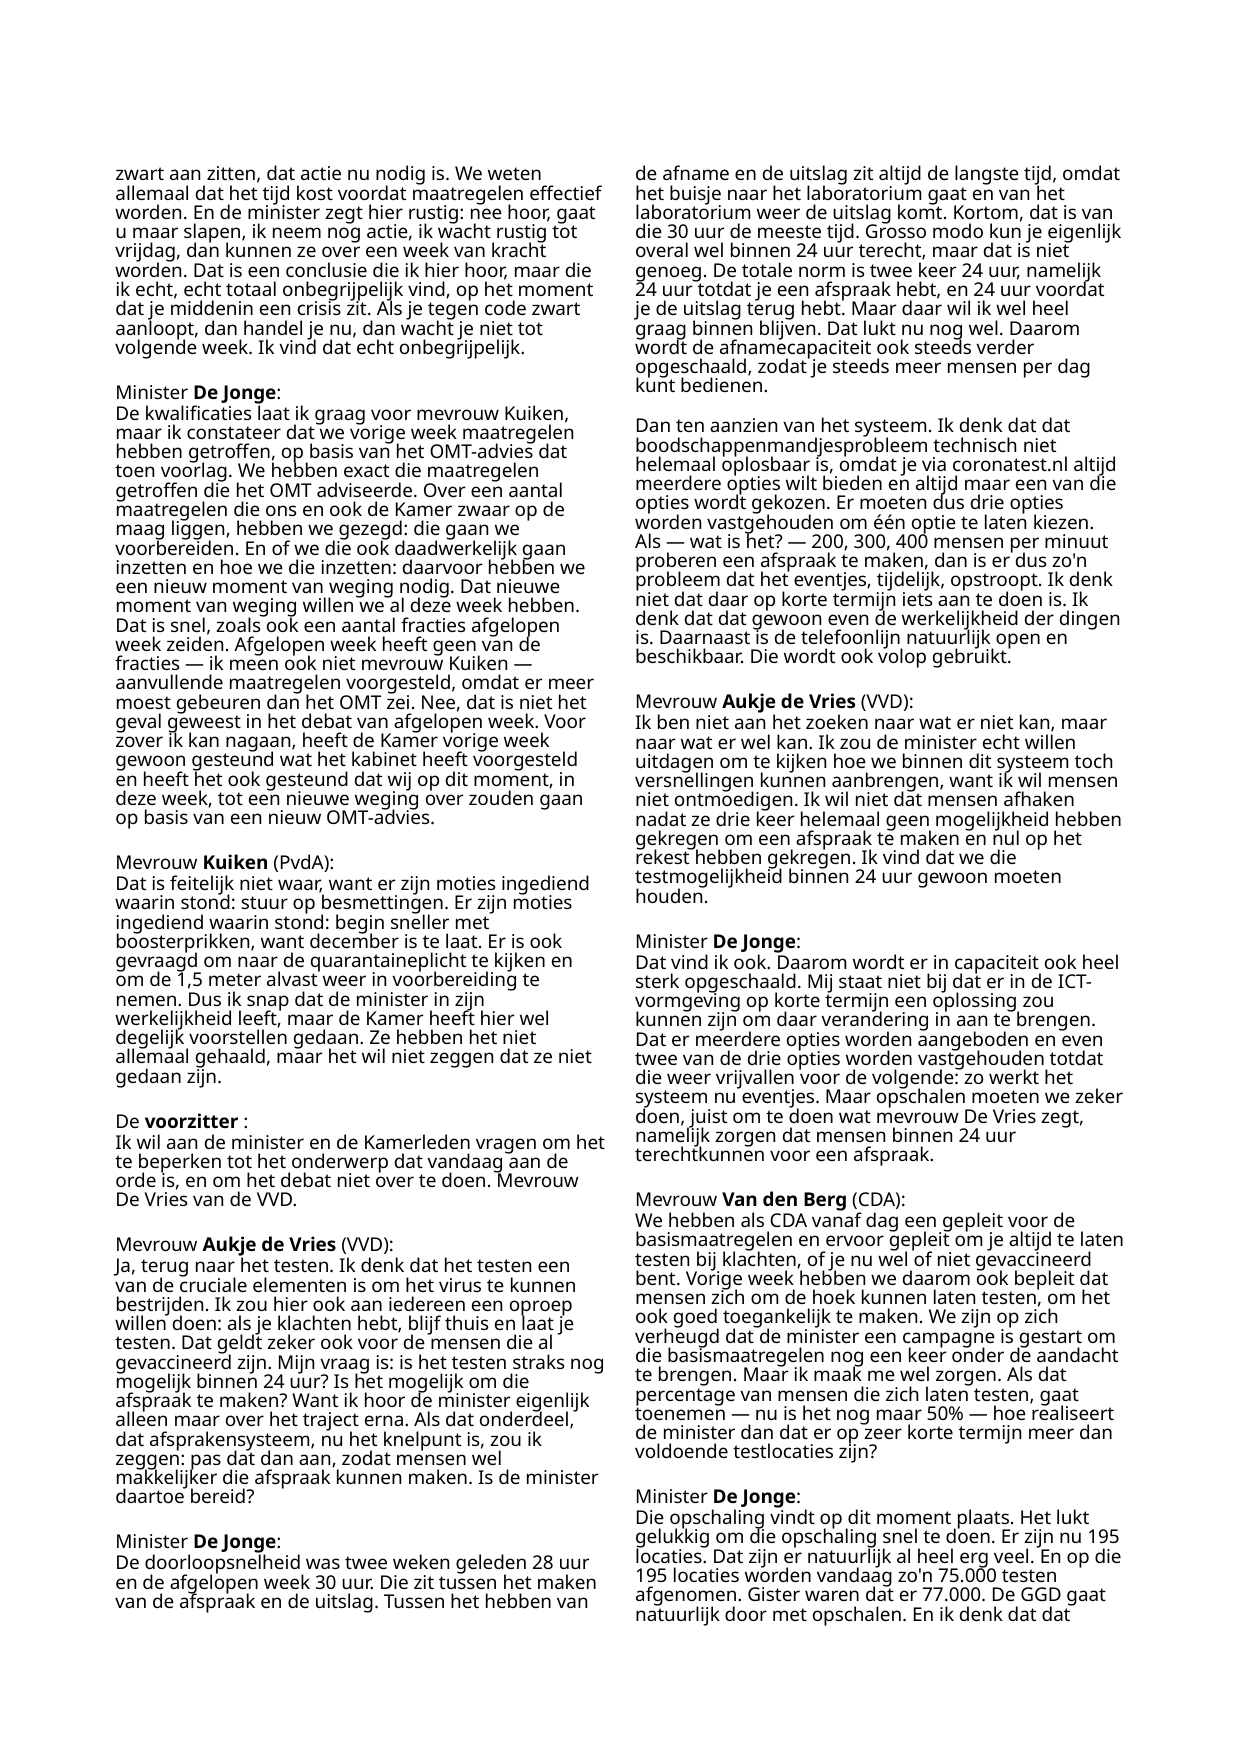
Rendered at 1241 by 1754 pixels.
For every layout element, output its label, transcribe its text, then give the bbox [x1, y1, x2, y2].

text De kwalificaties laat ik graag voor mevrouw Kuiken, maar ik constateer dat we vorige week maatregelen hebben getroffen, op basis van het OMT-advies dat toen voorlag. We hebben exact die maatregelen getroffen die het OMT adviseerde. Over een aantal maatregelen die ons en ook de Kamer zwaar op de maag liggen, hebben we gezegd: die gaan we voorbereiden. En of we die ook daadwerkelijk gaan inzetten en hoe we die inzetten: daarvoor hebben we een nieuw moment van weging nodig. Dat nieuwe moment van weging willen we al deze week hebben. Dat is snel, zoals ook een aantal fracties afgelopen week zeiden. Afgelopen week heeft geen van de fracties — ik meen ook niet mevrouw Kuiken — aanvullende maatregelen voorgesteld, omdat er meer moest gebeuren dan het OMT zei. Nee, dat is niet het geval geweest in het debat van afgelopen week. Voor zover ik kan nagaan, heeft de Kamer vorige week gewoon gesteund wat het kabinet heeft voorgesteld en heeft het ook gesteund dat wij op dit moment, in deze week, tot een nieuwe weging over zouden gaan op basis van een nieuw OMT-advies. [115, 404, 605, 828]
text Ja, terug naar het testen. Ik denk dat het testen een van de cruciale elementen is om het virus te kunnen bestrijden. Ik zou hier ook aan iedereen een oproep willen doen: als je klachten hebt, blijf thuis en laat je testen. Dat geldt zeker ook voor de mensen die al gevaccineerd zijn. Mijn vraag is: is het testen straks nog mogelijk binnen 24 uur? Is het mogelijk om die afspraak te maken? Want ik hoor de minister eigenlijk alleen maar over het traject erna. Als dat onderdeel, dat afsprakensysteem, nu het knelpunt is, zou ik zeggen: pas dat dan aan, zodat mensen wel makkelijker die afspraak kunnen maken. Is de minister daartoe bereid? [115, 1257, 605, 1508]
text Ik ben niet aan het zoeken naar wat er niet kan, maar naar wat er wel kan. Ik zou de minister echt willen uitdagen om te kijken hoe we binnen dit systeem toch versnellingen kunnen aanbrengen, want ik wil mensen niet ontmoedigen. Ik wil niet dat mensen afhaken nadat ze drie keer helemaal geen mogelijkheid hebben gekregen om een afspraak te maken en nul op het rekest hebben gekregen. Ik vind dat we die testmogelijkheid binnen 24 uur gewoon moeten houden. [635, 714, 1125, 907]
text zwart aan zitten, dat actie nu nodig is. We weten allemaal dat het tijd kost voordat maatregelen effectief worden. En de minister zegt hier rustig: nee hoor, gaat u maar slapen, ik neem nog actie, ik wacht rustig tot vrijdag, dan kunnen ze over een week van kracht worden. Dat is een conclusie die ik hier hoor, maar die ik echt, echt totaal onbegrijpelijk vind, op het moment dat je middenin een crisis zit. Als je tegen code zwart aanloopt, dan handel je nu, dan wacht je niet tot volgende week. Ik vind dat echt onbegrijpelijk. [115, 165, 605, 358]
text De voorzitter : [115, 1108, 605, 1134]
text Minister De Jonge: [115, 1529, 605, 1554]
text Mevrouw Kuiken (PvdA): [115, 849, 605, 875]
text De doorloopsnelheid was twee weken geleden 28 uur en de afgelopen week 30 uur. Die zit tussen het maken van de afspraak en de uitslag. Tussen het hebben van [115, 1554, 605, 1612]
text Minister De Jonge: [635, 928, 1125, 954]
text Mevrouw Aukje de Vries (VVD): [635, 689, 1125, 714]
text Mevrouw Aukje de Vries (VVD): [115, 1232, 605, 1257]
text de afname en de uitslag zit altijd de langste tijd, omdat het buisje naar het laboratorium gaat en van het laboratorium weer de uitslag komt. Kortom, dat is van die 30 uur de meeste tijd. Grosso modo kun je eigenlijk overal wel binnen 24 uur terecht, maar dat is niet genoeg. De totale norm is twee keer 24 uur, namelijk 24 uur totdat je een afspraak hebt, en 24 uur voordat je de uitslag terug hebt. Maar daar wil ik wel heel graag binnen blijven. Dat lukt nu nog wel. Daarom wordt de afnamecapaciteit ook steeds verder opgeschaald, zodat je steeds meer mensen per dag kunt bedienen. [635, 165, 1125, 397]
text Minister De Jonge: [635, 1483, 1125, 1509]
text Ik wil aan de minister en de Kamerleden vragen om het te beperken tot het onderwerp dat vandaag aan de orde is, en om het debat niet over te doen. Mevrouw De Vries van de VVD. [115, 1134, 605, 1211]
text We hebben als CDA vanaf dag een gepleit voor de basismaatregelen en ervoor gepleit om je altijd te laten testen bij klachten, of je nu wel of niet gevaccineerd bent. Vorige week hebben we daarom ook bepleit dat mensen zich om de hoek kunnen laten testen, om het ook goed toegankelijk te maken. We zijn op zich verheugd dat de minister een campagne is gestart om die basismaatregelen nog een keer onder de aandacht te brengen. Maar ik maak me wel zorgen. Als dat percentage van mensen die zich laten testen, gaat toenemen — nu is het nog maar 50% — hoe realiseert de minister dan dat er op zeer korte termijn meer dan voldoende testlocaties zijn? [635, 1212, 1125, 1463]
text Dat is feitelijk niet waar, want er zijn moties ingediend waarin stond: stuur op besmettingen. Er zijn moties ingediend waarin stond: begin sneller met boosterprikken, want december is te laat. Er is ook gevraagd om naar de quarantaineplicht te kijken en om de 1,5 meter alvast weer in voorbereiding te nemen. Dus ik snap dat de minister in zijn werkelijkheid leeft, maar de Kamer heeft hier wel degelijk voorstellen gedaan. Ze hebben het niet allemaal gehaald, maar het wil niet zeggen dat ze niet gedaan zijn. [115, 875, 605, 1087]
text Dat vind ik ook. Daarom wordt er in capaciteit ook heel sterk opgeschaald. Mij staat niet bij dat er in de ICT-vormgeving op korte termijn een oplossing zou kunnen zijn om daar verandering in aan te brengen. Dat er meerdere opties worden aangeboden en even twee van de drie opties worden vastgehouden totdat die weer vrijvallen voor de volgende: zo werkt het systeem nu eventjes. Maar opschalen moeten we zeker doen, juist om te doen wat mevrouw De Vries zegt, namelijk zorgen dat mensen binnen 24 uur terechtkunnen voor een afspraak. [635, 954, 1125, 1166]
text Die opschaling vindt op dit moment plaats. Het lukt gelukkig om die opschaling snel te doen. Er zijn nu 195 locaties. Dat zijn er natuurlijk al heel erg veel. En op die 195 locaties worden vandaag zo'n 75.000 testen afgenomen. Gister waren dat er 77.000. De GGD gaat natuurlijk door met opschalen. En ik denk dat dat [635, 1509, 1125, 1625]
text Mevrouw Van den Berg (CDA): [635, 1186, 1125, 1212]
text Dan ten aanzien van het systeem. Ik denk dat dat boodschappenmandjesprobleem technisch niet helemaal oplosbaar is, omdat je via coronatest.nl altijd meerdere opties wilt bieden en altijd maar een van die opties wordt gekozen. Er moeten dus drie opties worden vastgehouden om één optie te laten kiezen. Als — wat is het? — 200, 300, 400 mensen per minuut proberen een afspraak te maken, dan is er dus zo'n probleem dat het eventjes, tijdelijk, opstroopt. Ik denk niet dat daar op korte termijn iets aan te doen is. Ik denk dat dat gewoon even de werkelijkheid der dingen is. Daarnaast is de telefoonlijn natuurlijk open en beschikbaar. Die wordt ook volop gebruikt. [635, 417, 1125, 668]
text Minister De Jonge: [115, 379, 605, 404]
